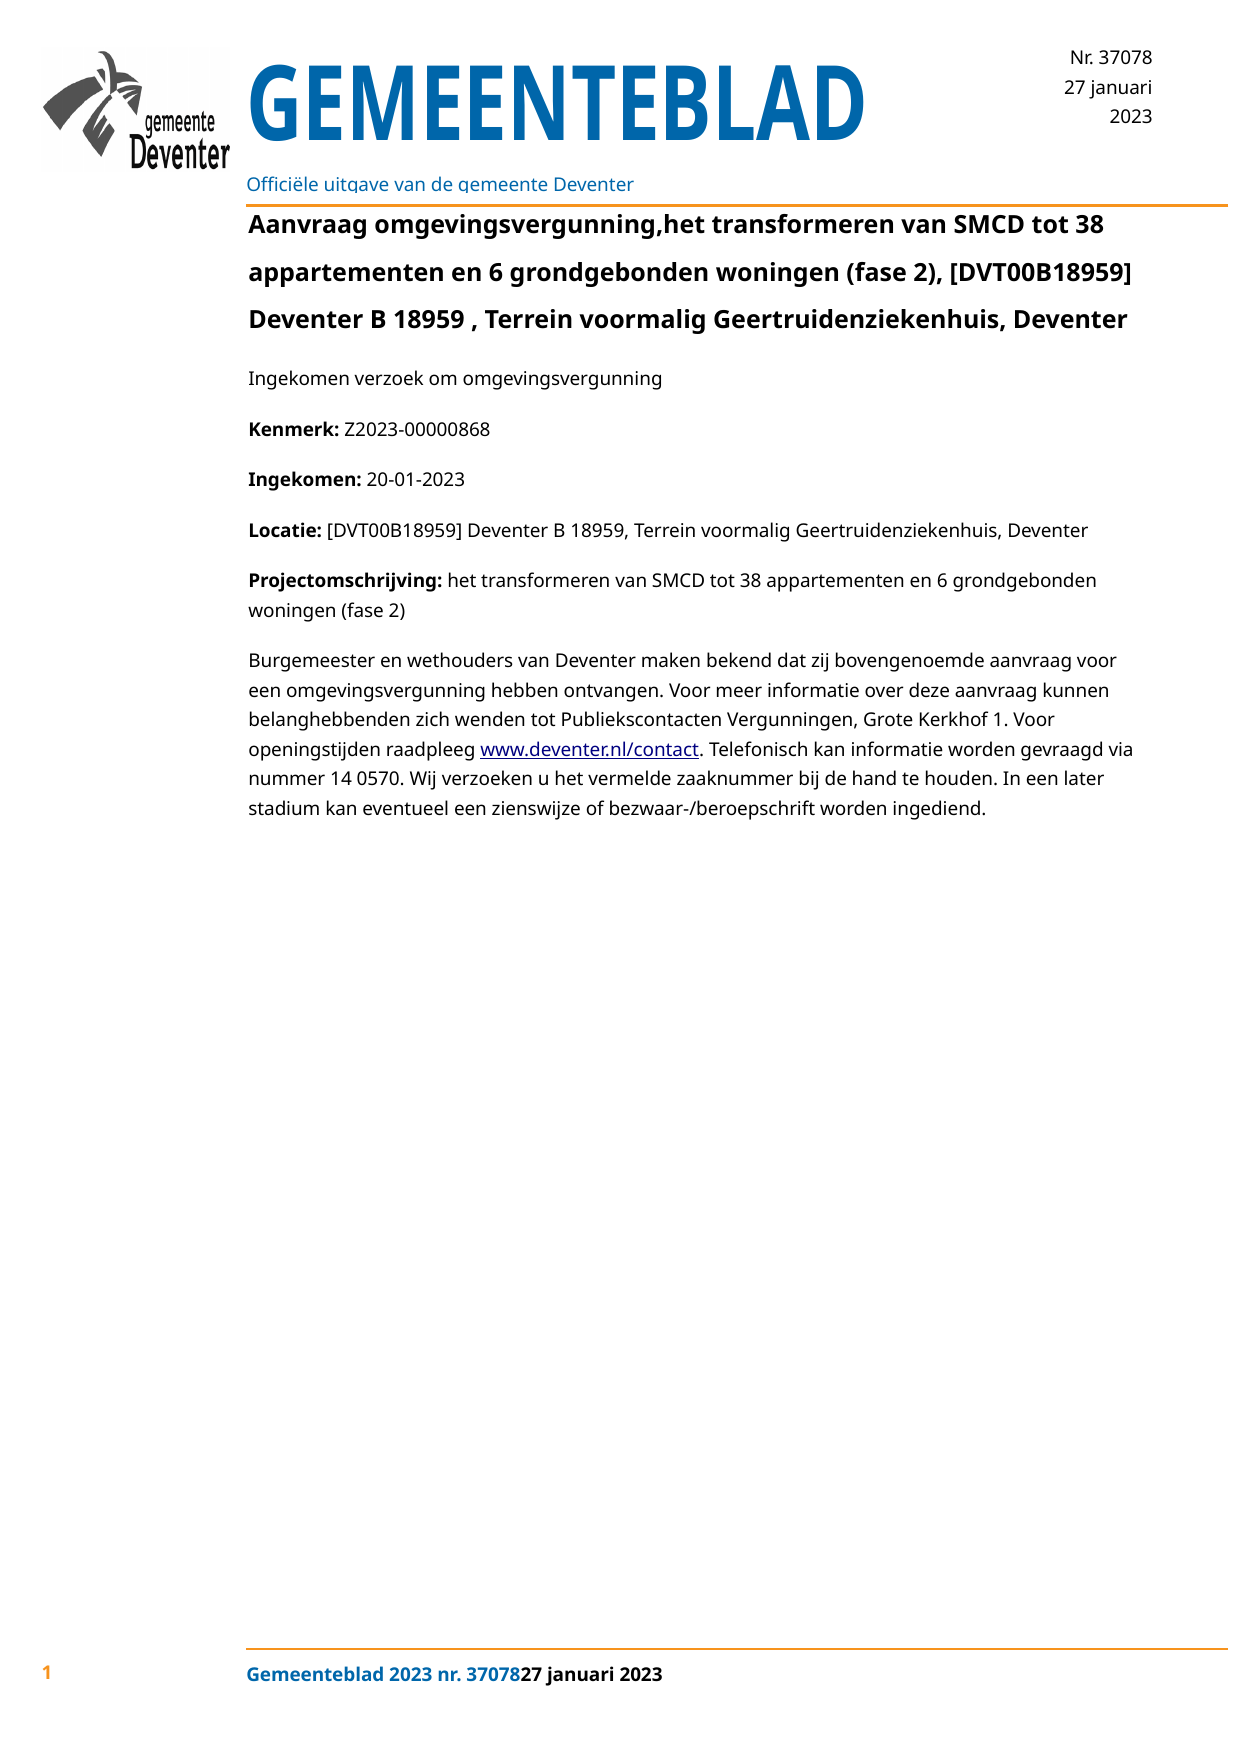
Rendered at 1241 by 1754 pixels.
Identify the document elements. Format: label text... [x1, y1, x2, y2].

text Projectomschrijving: het transformeren van SMCD tot 38 appartementen en 6 grondgebonden woningen (fase 2) [248, 567, 1152, 622]
text Locatie: [DVT00B18959] Deventer B 18959, Terrein voormalig Geertruidenziekenhuis, Deventer [248, 517, 1152, 542]
text Ingekomen: 20-01-2023 [248, 466, 1152, 492]
text Ingekomen verzoek om omgevingsvergunning [248, 366, 1152, 391]
text Kenmerk: Z2023-00000868 [248, 416, 1152, 442]
text Burgemeester en wethouders van Deventer maken bekend dat zij bovengenoemde aanvraag voor een omgevingsvergunning hebben ontvangen. Voor meer informatie over deze aanvraag kunnen belanghebbenden zich wenden tot Publiekscontacten Vergunningen, Grote Kerkhof 1. Voor openingstijden raadpleeg www.deventer.nl/contact. Telefonisch kan informatie worden gevraagd via nummer 14 0570. Wij verzoeken u het vermelde zaaknummer bij de hand te houden. In een later stadium kan eventueel een zienswijze of bezwaar-/beroepschrift worden ingediend. [248, 647, 1152, 821]
text Aanvraag omgevingsvergunning,het transformeren van SMCD tot 38 appartementen en 6 grondgebonden woningen (fase 2), [DVT00B18959] Deventer B 18959 , Terrein voormalig Geertruidenziekenhuis, Deventer [248, 207, 1152, 336]
picture [41, 47, 231, 172]
